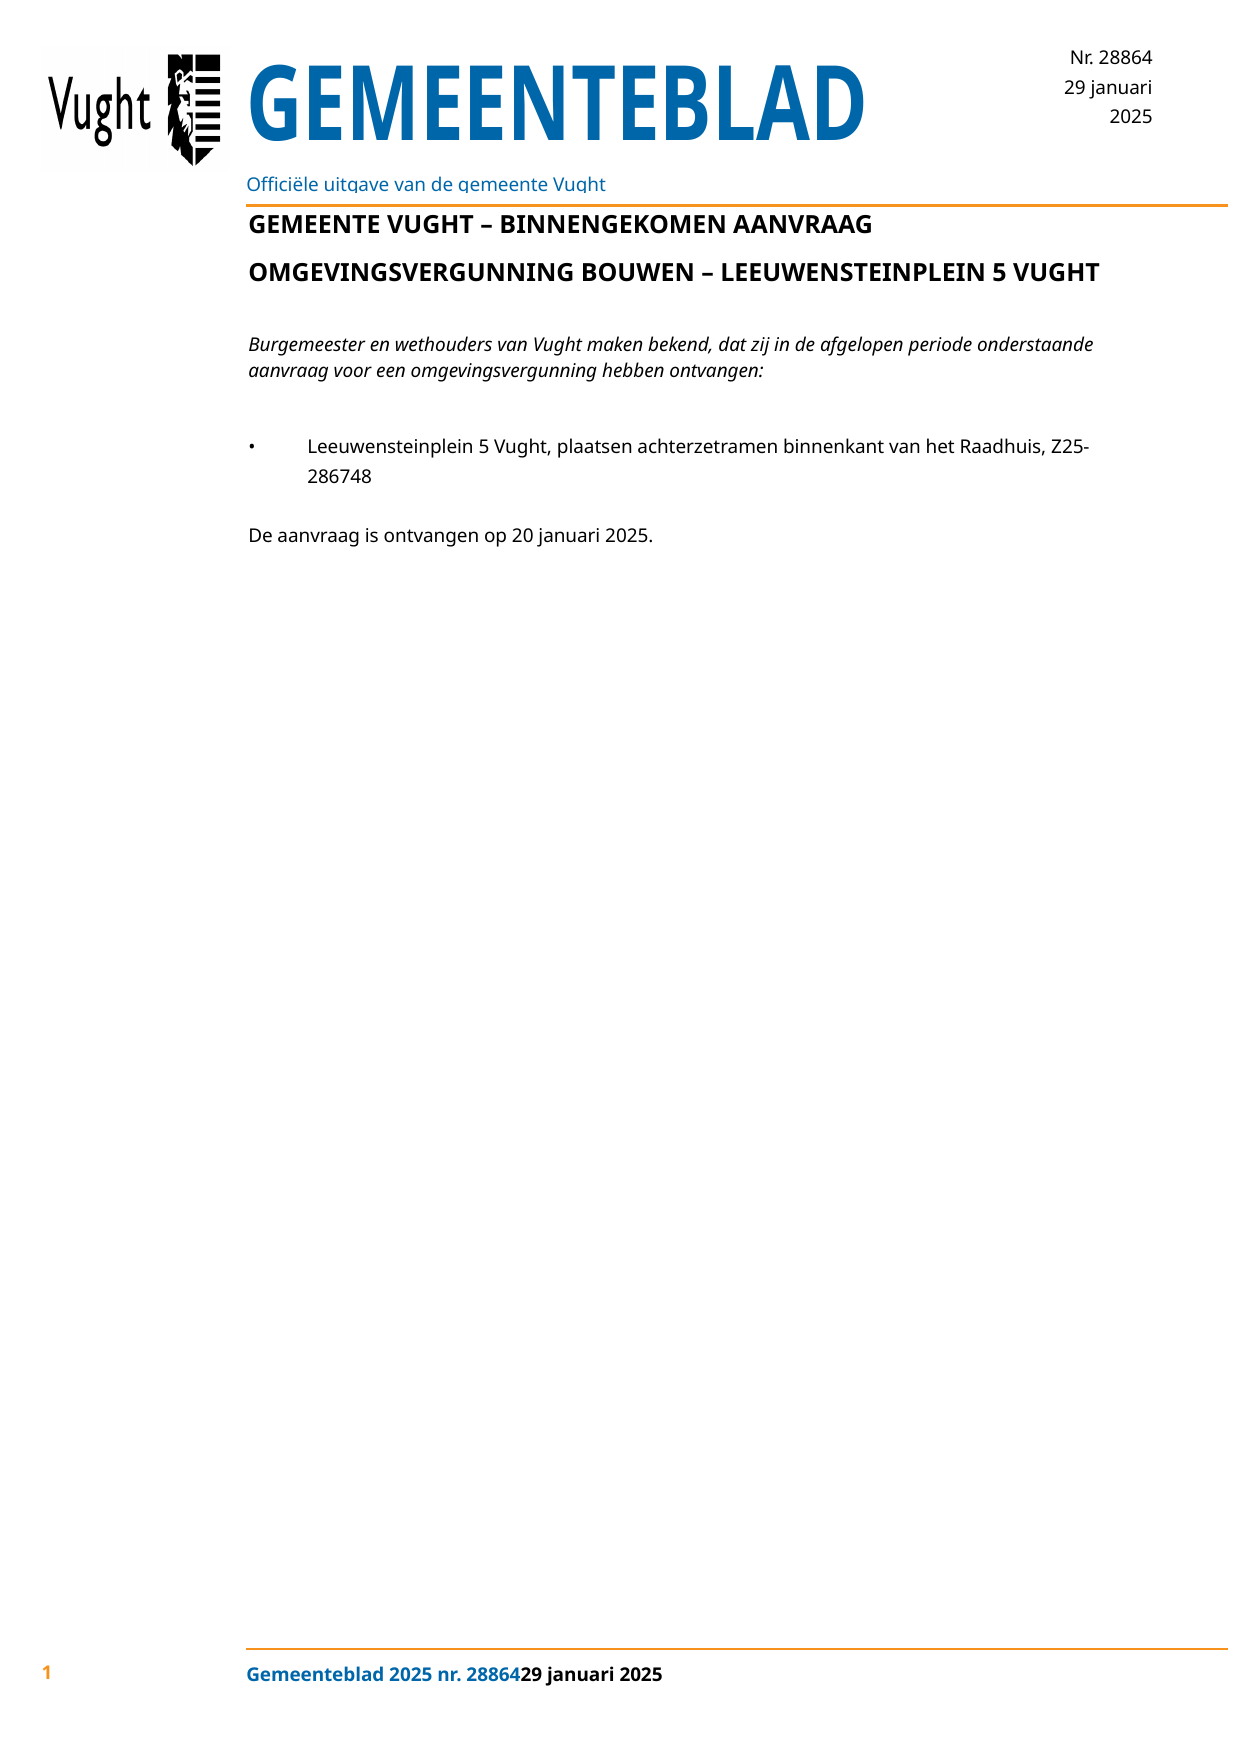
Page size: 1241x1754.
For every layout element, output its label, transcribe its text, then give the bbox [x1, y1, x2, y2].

text Burgemeester en wethouders van Vught maken bekend, dat zij in de afgelopen periode onderstaande aanvraag voor een omgevingsvergunning hebben ontvangen: [248, 331, 1152, 383]
list Leeuwensteinplein 5 Vught, plaatsen achterzetramen binnenkant van het Raadhuis, Z25-286748 [248, 433, 1152, 489]
picture [41, 47, 231, 172]
text GEMEENTE VUGHT – BINNENGEKOMEN AANVRAAG OMGEVINGSVERGUNNING BOUWEN – LEEUWENSTEINPLEIN 5 VUGHT [248, 207, 1152, 288]
text De aanvraag is ontvangen op 20 januari 2025. [248, 522, 1152, 548]
